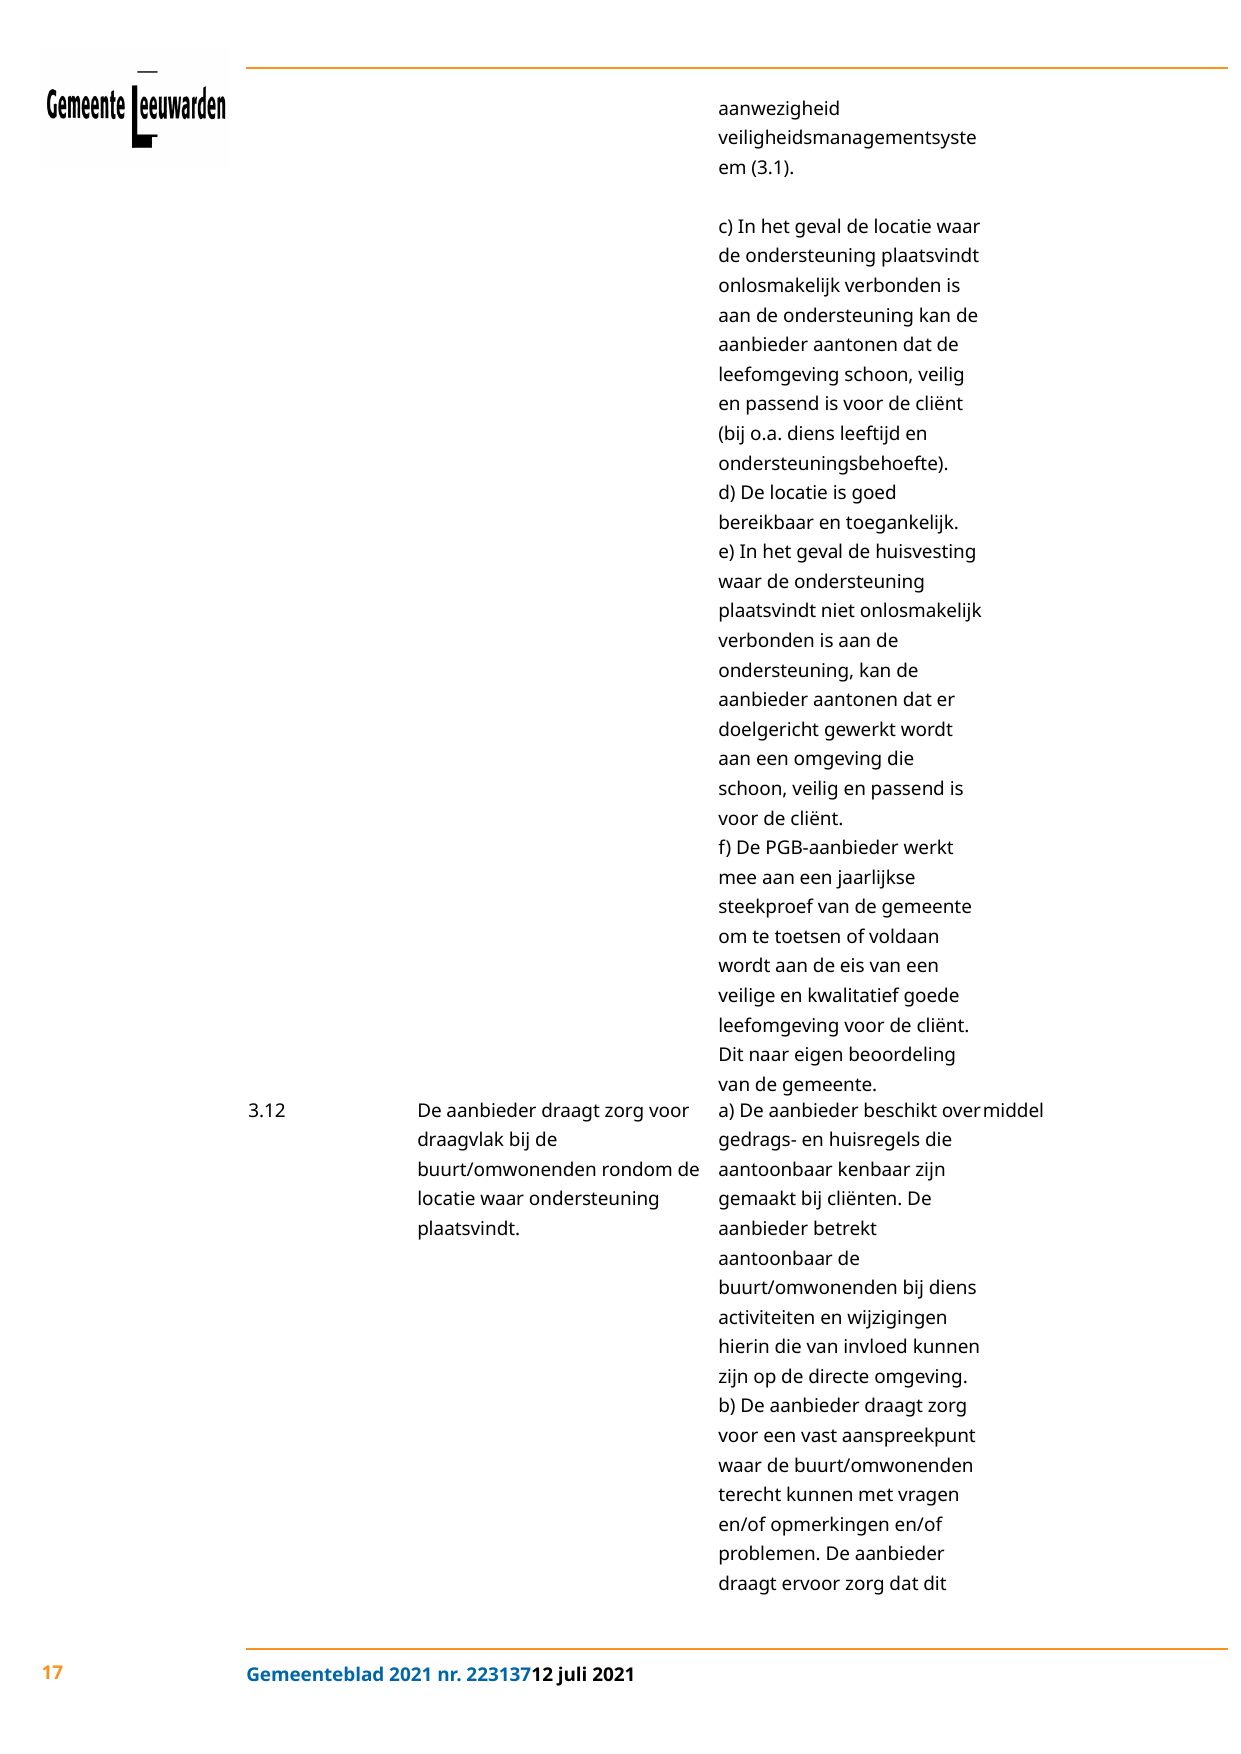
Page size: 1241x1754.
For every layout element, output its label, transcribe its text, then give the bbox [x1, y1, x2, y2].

table_cell 3.12 [248, 1097, 417, 1596]
table_cell De aanbieder draagt zorg voor draagvlak bij de buurt/omwonenden rondom de locatie waar ondersteuning plaatsvindt. [417, 1097, 718, 1596]
table_cell middel [983, 1097, 1152, 1596]
table_cell a) De aanbieder beschikt over gedrags- en huisregels die aantoonbaar kenbaar zijn gemaakt bij cliënten. De aanbieder betrekt aantoonbaar de buurt/omwonenden bij diens activiteiten en wijzigingen hierin die van invloed kunnen zijn op de directe omgeving. b) De aanbieder draagt zorg voor een vast aanspreekpunt waar de buurt/omwonenden terecht kunnen met vragen en/of opmerkingen en/of problemen. De aanbieder draagt ervoor zorg dat dit [718, 1097, 983, 1596]
table_cell [983, 95, 1152, 1097]
picture [41, 47, 231, 172]
table_cell [248, 95, 417, 1097]
table_cell [417, 95, 718, 1097]
table_cell aanwezigheid veiligheidsmanagementsysteem (3.1). c) In het geval de locatie waar de ondersteuning plaatsvindt onlosmakelijk verbonden is aan de ondersteuning kan de aanbieder aantonen dat de leefomgeving schoon, veilig en passend is voor de cliënt (bij o.a. diens leeftijd en ondersteuningsbehoefte). d) De locatie is goed bereikbaar en toegankelijk. e) In het geval de huisvesting waar de ondersteuning plaatsvindt niet onlosmakelijk verbonden is aan de ondersteuning, kan de aanbieder aantonen dat er doelgericht gewerkt wordt aan een omgeving die schoon, veilig en passend is voor de cliënt. f) De PGB-aanbieder werkt mee aan een jaarlijkse steekproef van de gemeente om te toetsen of voldaan wordt aan de eis van een veilige en kwalitatief goede leefomgeving voor de cliënt. Dit naar eigen beoordeling van de gemeente. [718, 95, 983, 1097]
